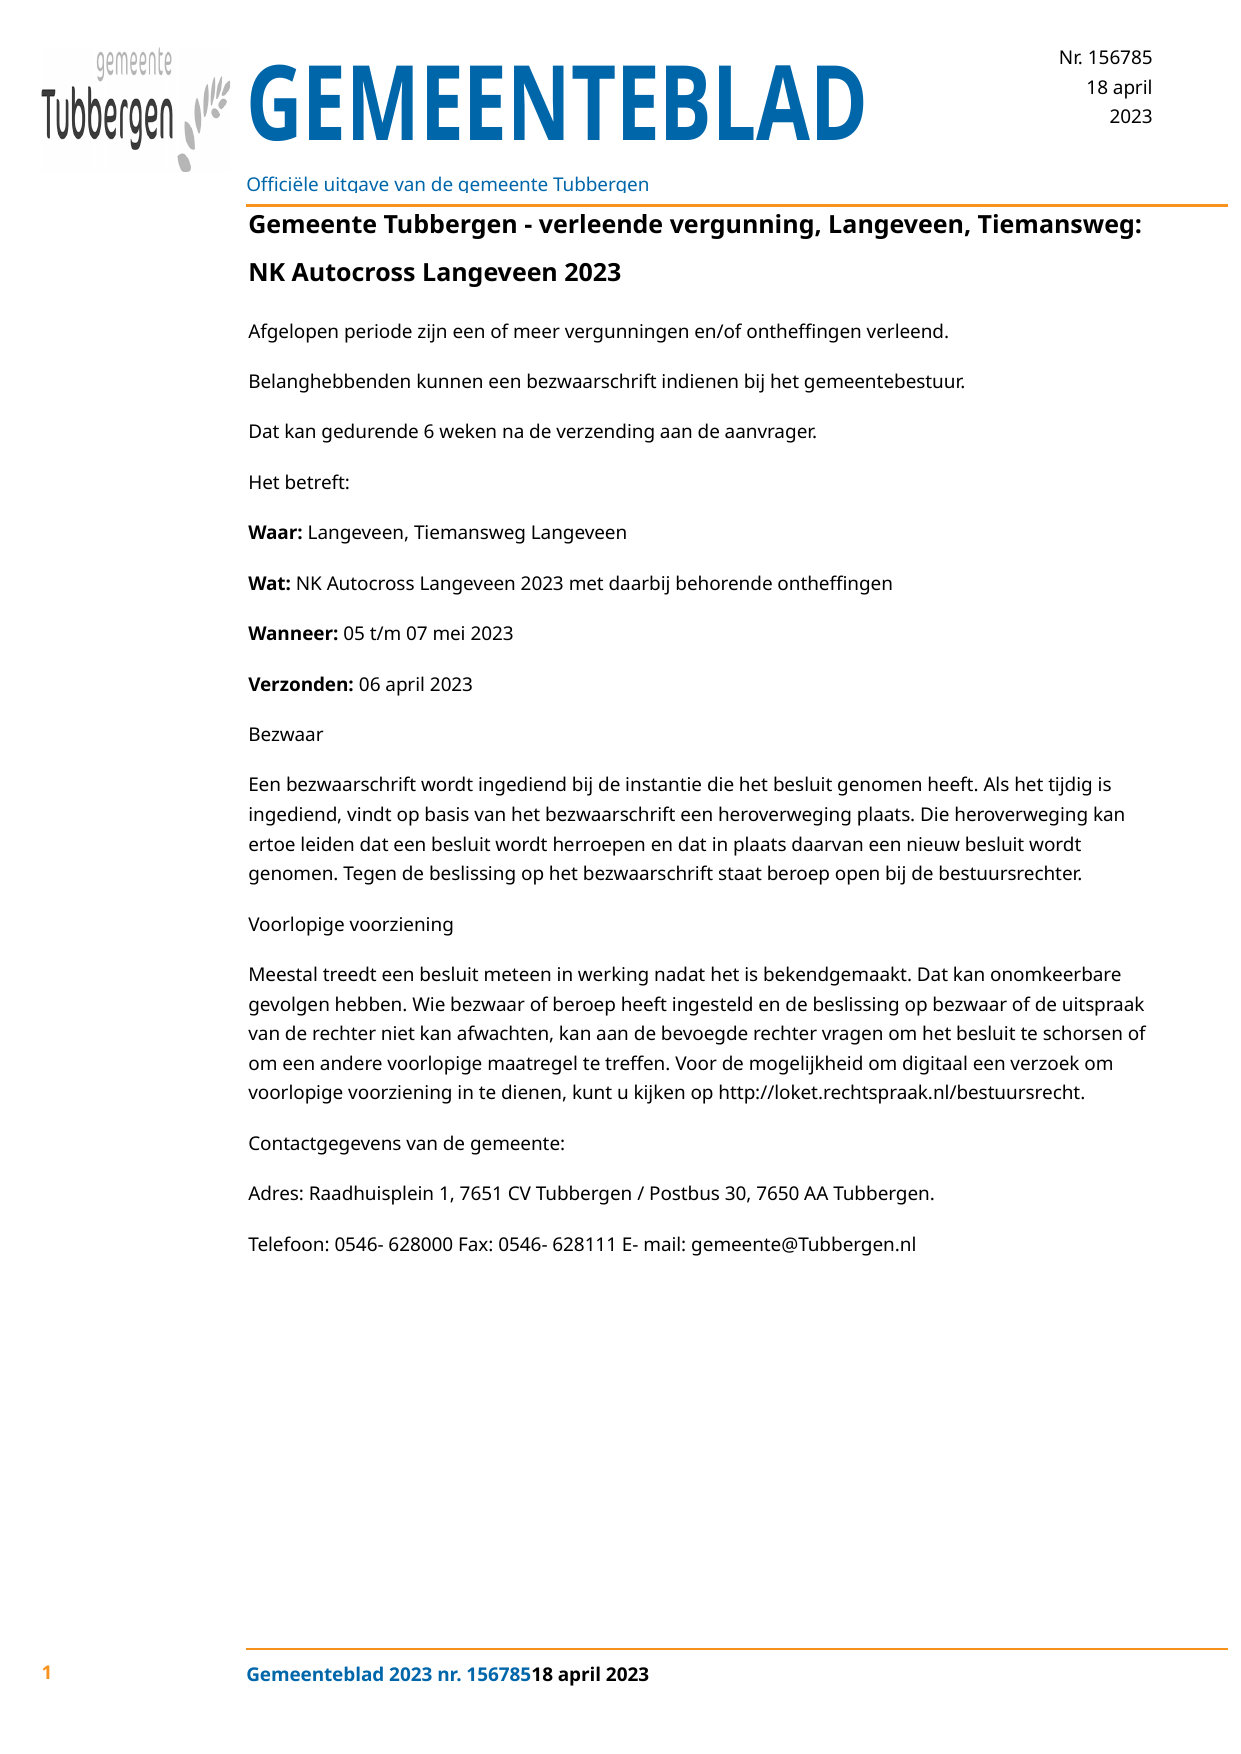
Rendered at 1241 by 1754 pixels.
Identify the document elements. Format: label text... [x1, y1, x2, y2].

text Een bezwaarschrift wordt ingediend bij de instantie die het besluit genomen heeft. Als het tijdig is ingediend, vindt op basis van het bezwaarschrift een heroverweging plaats. Die heroverweging kan ertoe leiden dat een besluit wordt herroepen en dat in plaats daarvan een nieuw besluit wordt genomen. Tegen de beslissing op het bezwaarschrift staat beroep open bij de bestuursrechter. [248, 772, 1152, 886]
text Wat: NK Autocross Langeveen 2023 met daarbij behorende ontheffingen [248, 570, 1152, 596]
text Afgelopen periode zijn een of meer vergunningen en/of ontheffingen verleend. [248, 318, 1152, 344]
text Dat kan gedurende 6 weken na de verzending aan de aanvrager. [248, 419, 1152, 444]
text Belanghebbenden kunnen een bezwaarschrift indienen bij het gemeentebestuur. [248, 368, 1152, 394]
text Waar: Langeveen, Tiemansweg Langeveen [248, 519, 1152, 545]
text Adres: Raadhuisplein 1, 7651 CV Tubbergen / Postbus 30, 7650 AA Tubbergen. [248, 1180, 1152, 1206]
text Het betreft: [248, 469, 1152, 495]
text Gemeente Tubbergen - verleende vergunning, Langeveen, Tiemansweg: NK Autocross Langeveen 2023 [248, 207, 1152, 288]
text Verzonden: 06 april 2023 [248, 671, 1152, 697]
picture [41, 47, 231, 172]
text Voorlopige voorziening [248, 911, 1152, 937]
text Bezwaar [248, 721, 1152, 747]
text Contactgegevens van de gemeente: [248, 1130, 1152, 1156]
text Wanneer: 05 t/m 07 mei 2023 [248, 620, 1152, 646]
text Meestal treedt een besluit meteen in werking nadat het is bekendgemaakt. Dat kan onomkeerbare gevolgen hebben. Wie bezwaar of beroep heeft ingesteld en de beslissing op bezwaar of de uitspraak van de rechter niet kan afwachten, kan aan de bevoegde rechter vragen om het besluit te schorsen of om een andere voorlopige maatregel te treffen. Voor de mogelijkheid om digitaal een verzoek om voorlopige voorziening in te dienen, kunt u kijken op http://loket.rechtspraak.nl/bestuursrecht. [248, 961, 1152, 1105]
text Telefoon: 0546- 628000 Fax: 0546- 628111 E- mail: gemeente@Tubbergen.nl [248, 1231, 1152, 1257]
